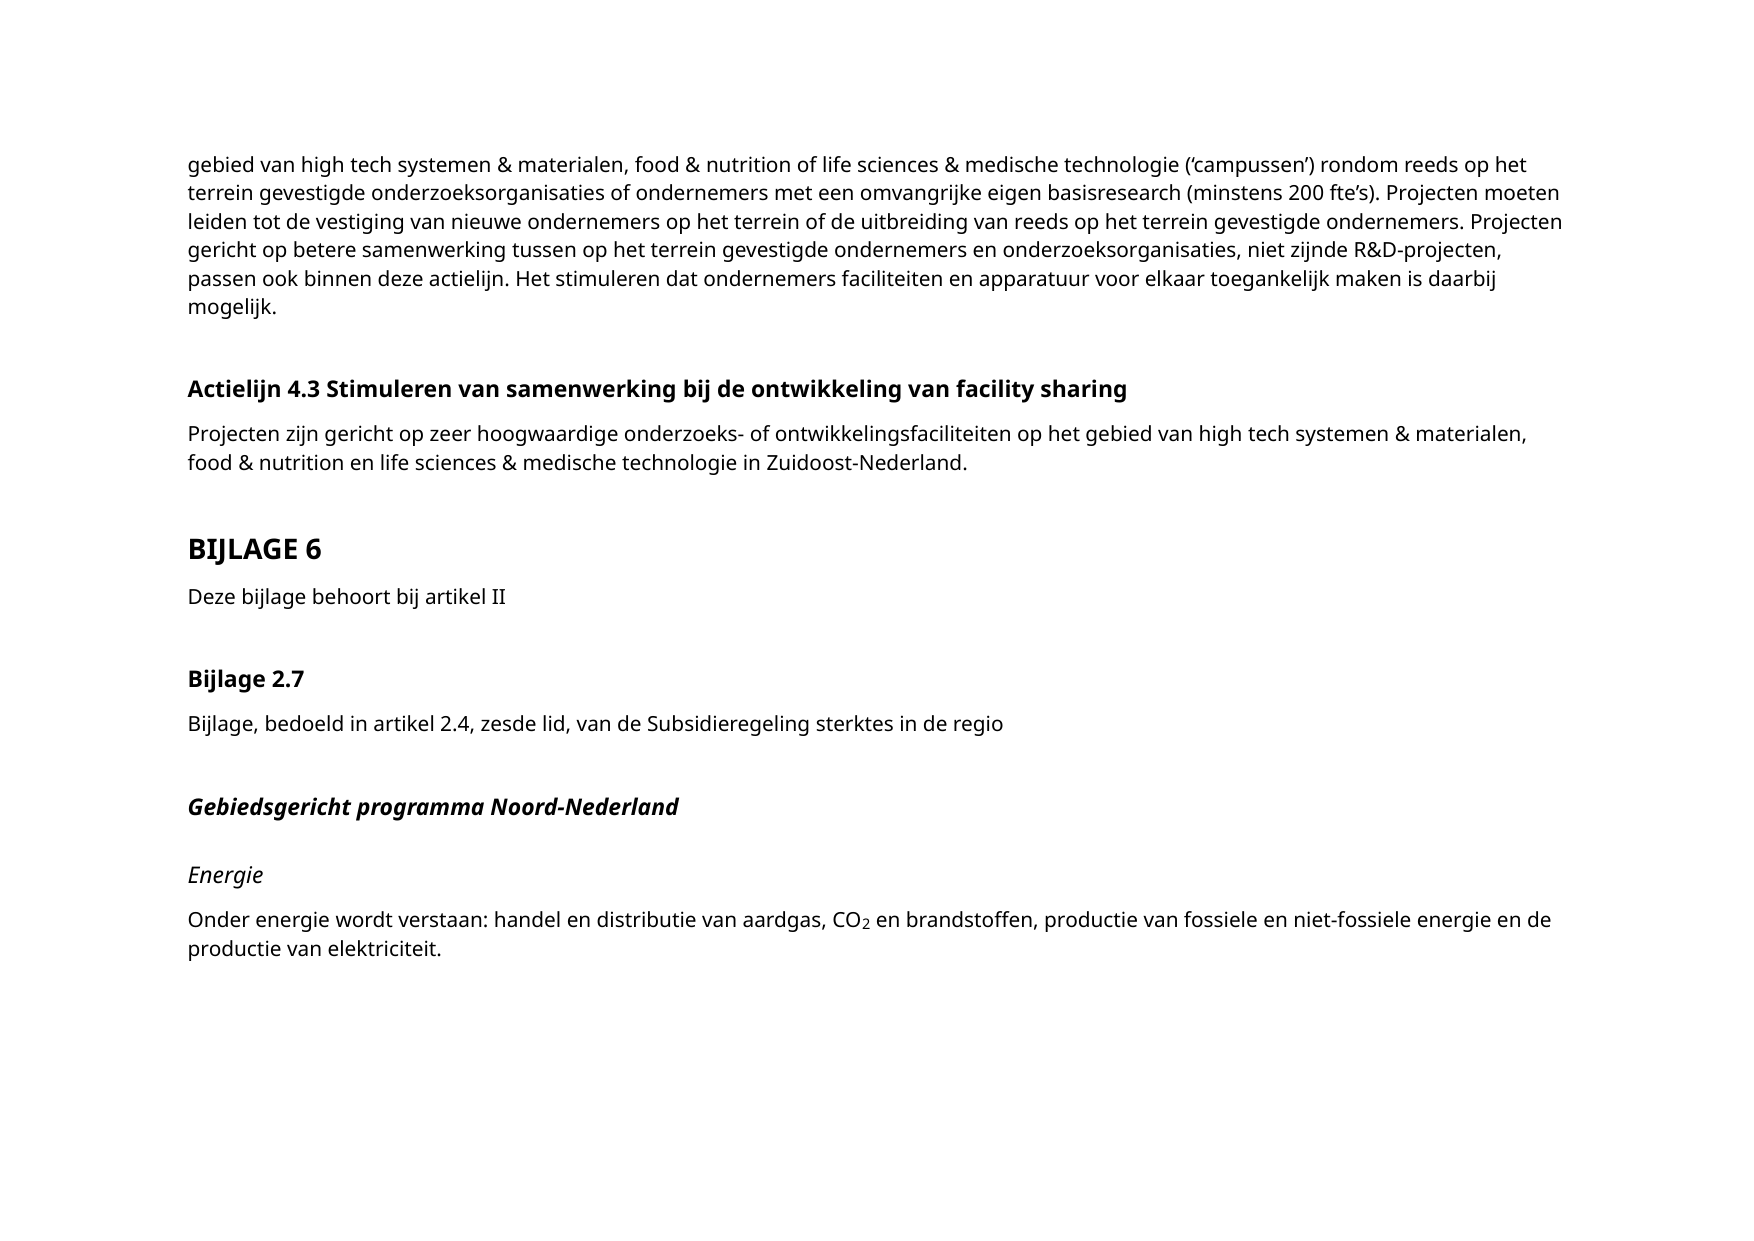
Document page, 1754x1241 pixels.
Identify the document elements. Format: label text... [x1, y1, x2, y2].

text gebied van high tech systemen & materialen, food & nutrition of life sciences & medische technologie (‘campussen’) rondom reeds op het terrein gevestigde onderzoeksorganisaties of ondernemers met een omvangrijke eigen basisresearch (minstens 200 fte’s). Projecten moeten leiden tot de vestiging van nieuwe ondernemers op het terrein of de uitbreiding van reeds op het terrein gevestigde ondernemers. Projecten gericht op betere samenwerking tussen op het terrein gevestigde ondernemers en onderzoeksorganisaties, niet zijnde R&D-projecten, passen ook binnen deze actielijn. Het stimuleren dat ondernemers faciliteiten en apparatuur voor elkaar toegankelijk maken is daarbij mogelijk. [187, 150, 1566, 321]
text Bijlage, bedoeld in artikel 2.4, zesde lid, van de Subsidieregeling sterktes in de regio [187, 709, 1566, 738]
text Deze bijlage behoort bij artikel II [187, 582, 1566, 611]
subtitle Actielijn 4.3 Stimuleren van samenwerking bij de ontwikkeling van facility sharing [187, 373, 1566, 404]
text Gebiedsgericht programma Noord-Nederland [187, 791, 1566, 822]
text Bijlage 2.7 [187, 663, 1566, 694]
text Projecten zijn gericht op zeer hoogwaardige onderzoeks- of ontwikkelingsfaciliteiten op het gebied van high tech systemen & materialen, food & nutrition en life sciences & medische technologie in Zuidoost-Nederland. [187, 419, 1566, 476]
text Energie [187, 859, 1566, 891]
subtitle BIJLAGE 6 [187, 529, 1566, 567]
text Onder energie wordt verstaan: handel en distributie van aardgas, CO2 en brandstoffen, productie van fossiele en niet-fossiele energie en de productie van elektriciteit. [187, 906, 1566, 962]
